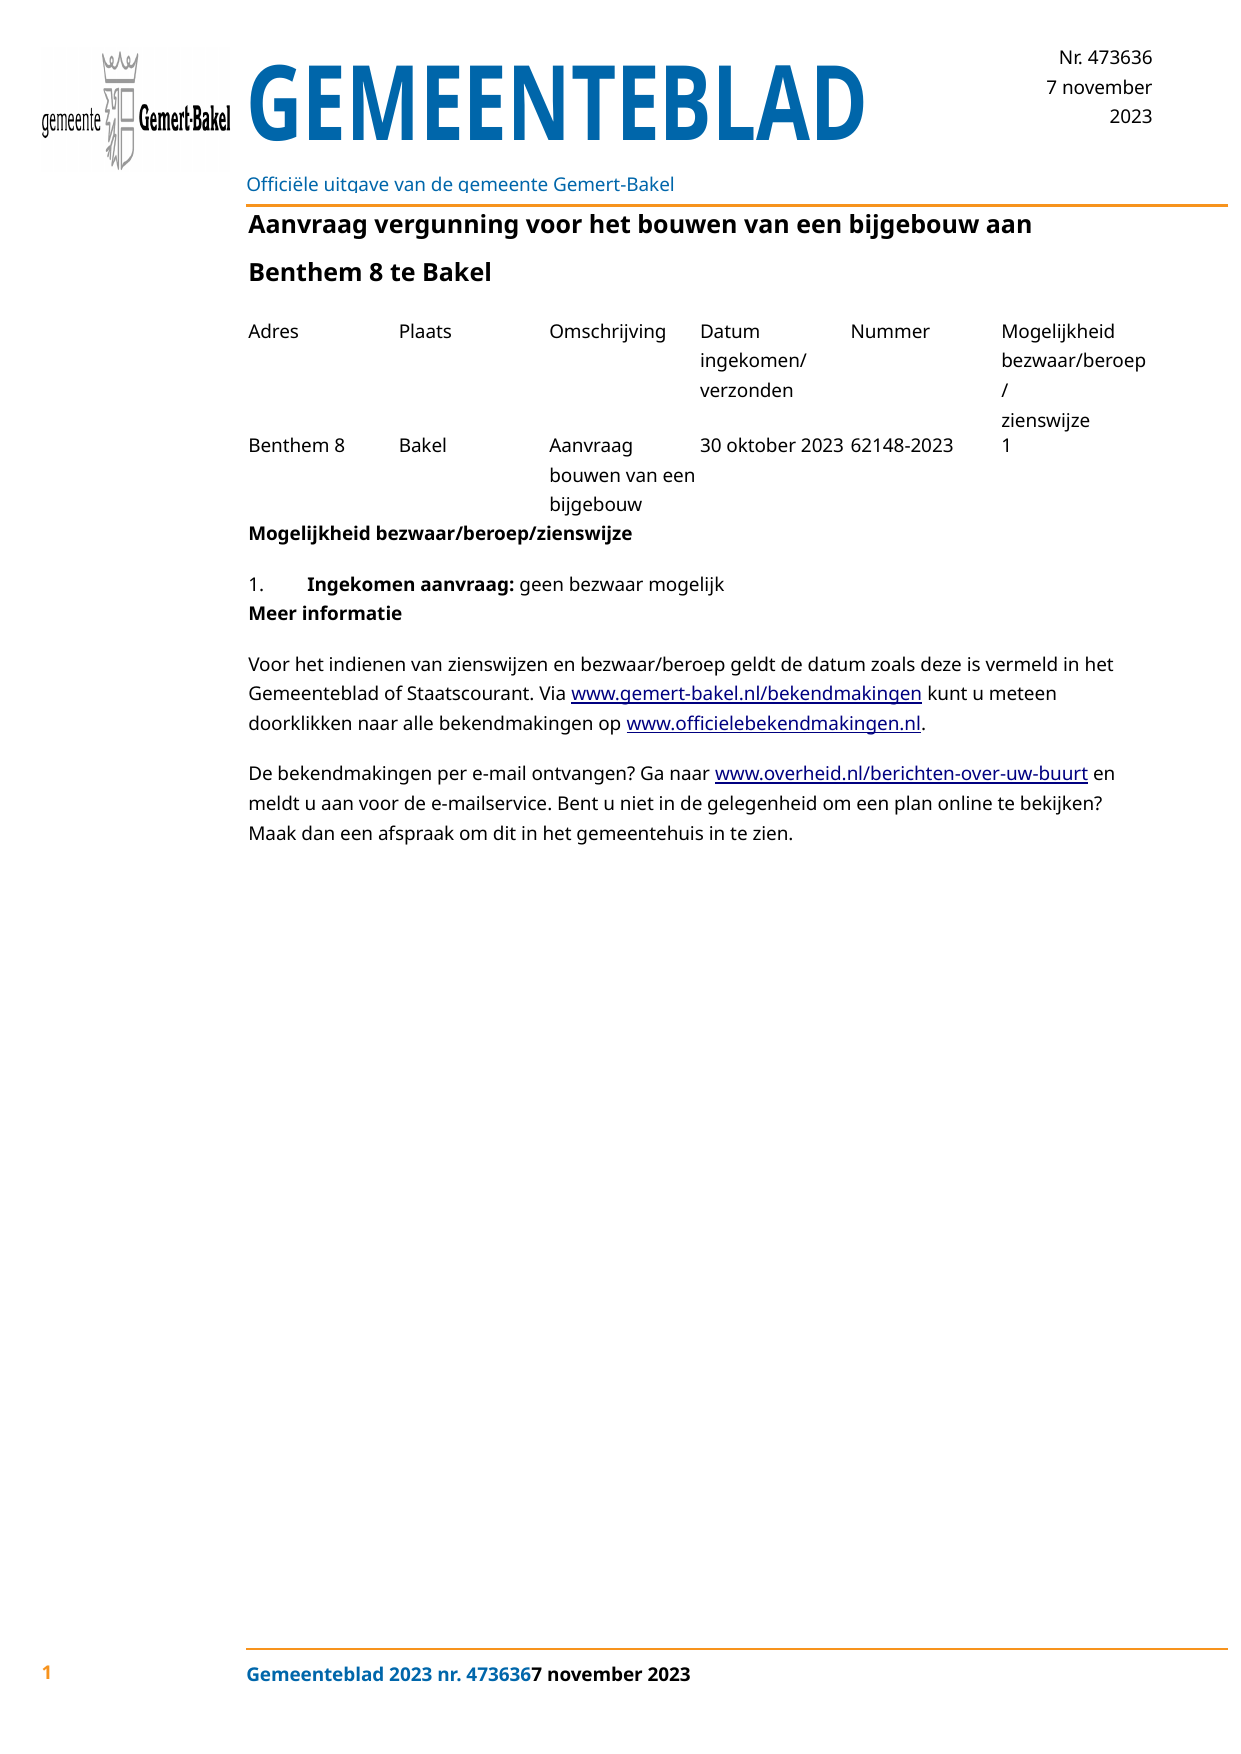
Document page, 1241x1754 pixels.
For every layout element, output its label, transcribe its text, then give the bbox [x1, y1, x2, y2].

table_cell Aanvraag bouwen van een bijgebouw [549, 433, 700, 517]
table_cell 30 oktober 2023 [700, 433, 850, 517]
text De bekendmakingen per e-mail ontvangen? Ga naar www.overheid.nl/berichten-over-uw-buurt en meldt u aan voor de e-mailservice. Bent u niet in de gelegenheid om een plan online te bekijken? Maak dan een afspraak om dit in het gemeentehuis in te zien. [248, 761, 1152, 846]
text Aanvraag vergunning voor het bouwen van een bijgebouw aan Benthem 8 te Bakel [248, 207, 1152, 288]
table_cell 1 [1001, 433, 1152, 517]
text Mogelijkheid bezwaar/beroep/zienswijze [248, 521, 1152, 546]
picture [41, 47, 231, 172]
table_header Plaats [399, 318, 549, 432]
table_header Mogelijkheid bezwaar/beroep/ zienswijze [1001, 318, 1152, 432]
list Ingekomen aanvraag: geen bezwaar mogelijk [248, 571, 1152, 597]
table_header Datum ingekomen/ verzonden [700, 318, 850, 432]
text Meer informatie [248, 601, 1152, 626]
table_cell Bakel [399, 433, 549, 517]
table_header Adres [248, 318, 398, 432]
table_cell 62148-2023 [850, 433, 1001, 517]
table_header Nummer [850, 318, 1001, 432]
table_header Omschrijving [549, 318, 700, 432]
text Voor het indienen van zienswijzen en bezwaar/beroep geldt de datum zoals deze is vermeld in het Gemeenteblad of Staatscourant. Via www.gemert-bakel.nl/bekendmakingen kunt u meteen doorklikken naar alle bekendmakingen op www.officielebekendmakingen.nl. [248, 651, 1152, 736]
table_cell Benthem 8 [248, 433, 398, 517]
